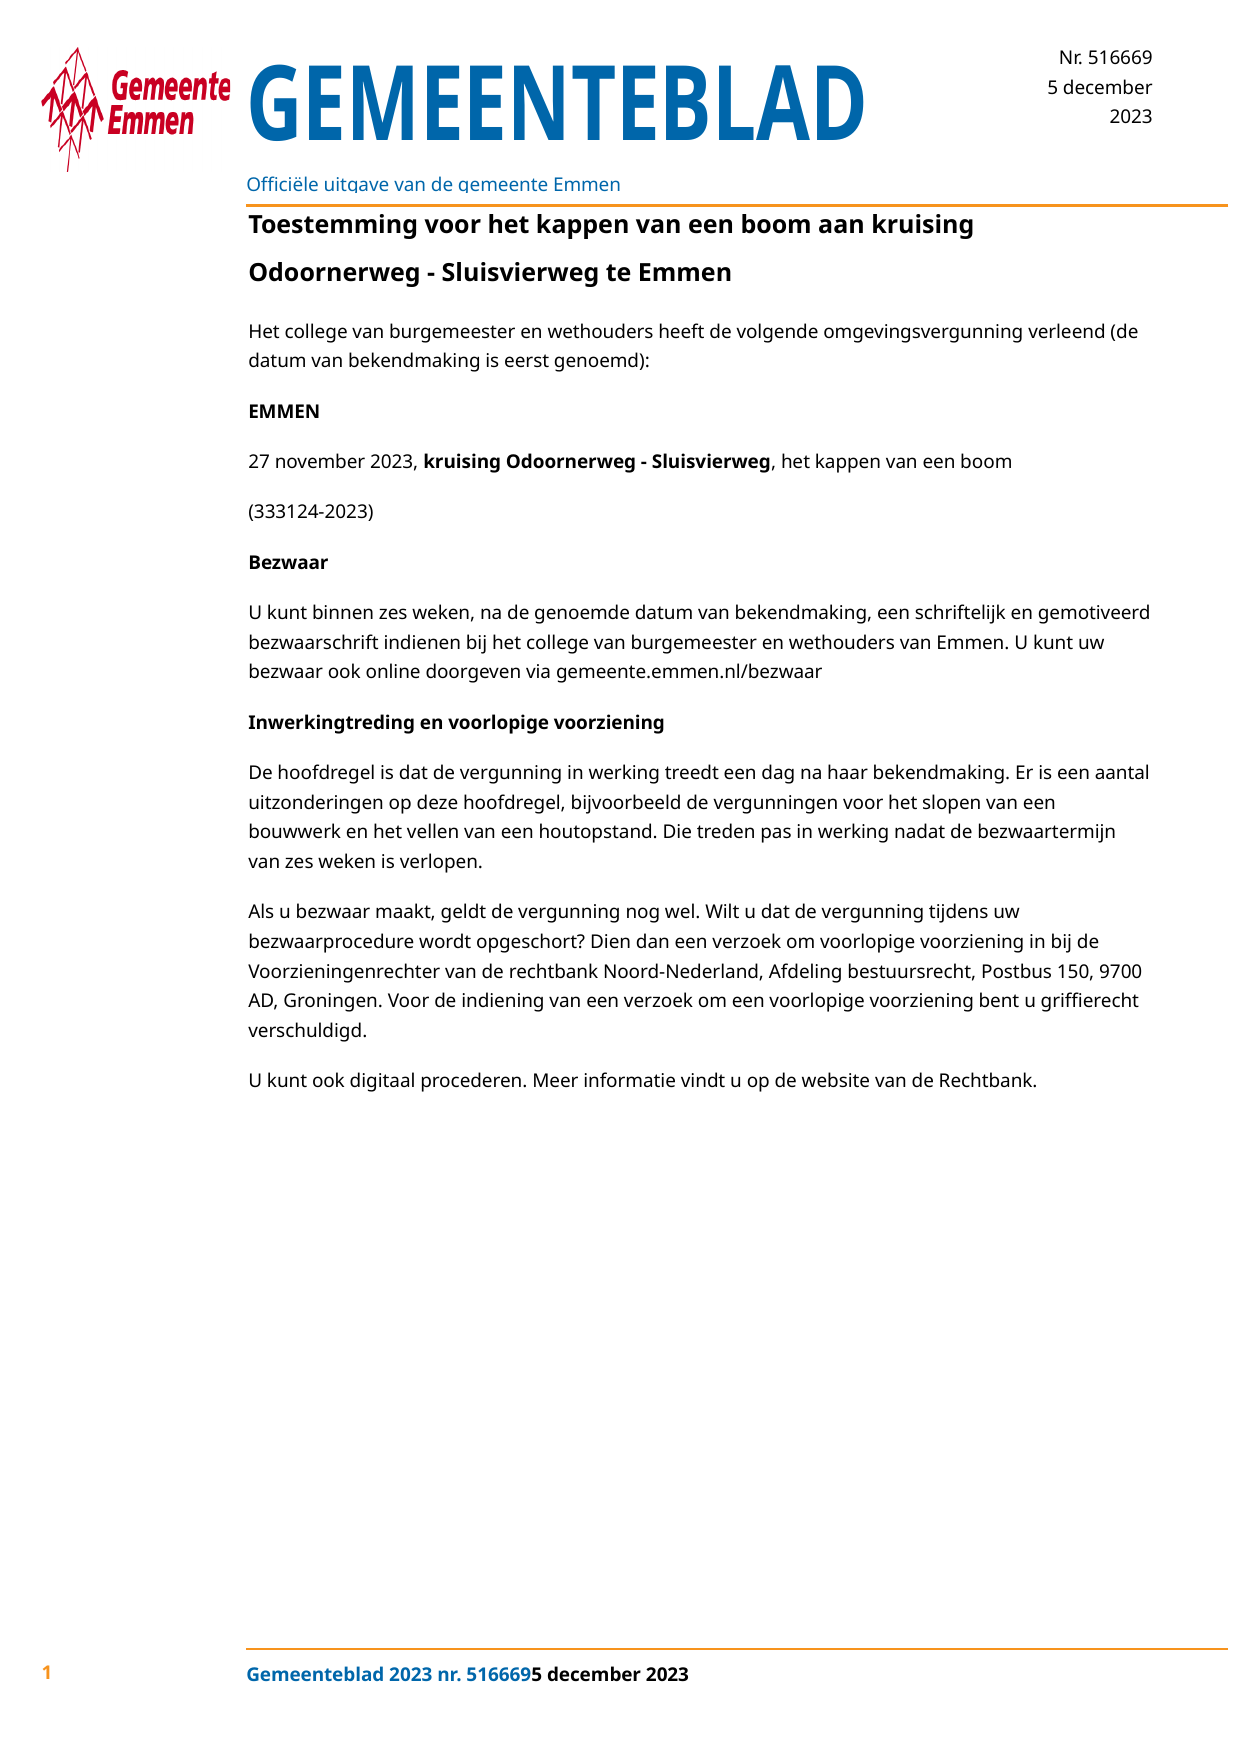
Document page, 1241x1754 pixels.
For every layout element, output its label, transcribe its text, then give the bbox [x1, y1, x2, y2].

picture [41, 47, 231, 172]
text Inwerkingtreding en voorlopige voorziening [248, 709, 1152, 735]
text De hoofdregel is dat de vergunning in werking treedt een dag na haar bekendmaking. Er is een aantal uitzonderingen op deze hoofdregel, bijvoorbeeld de vergunningen voor het slopen van een bouwwerk en het vellen van een houtopstand. Die treden pas in werking nadat de bezwaartermijn van zes weken is verlopen. [248, 759, 1152, 874]
text U kunt binnen zes weken, na de genoemde datum van bekendmaking, een schriftelijk en gemotiveerd bezwaarschrift indienen bij het college van burgemeester en wethouders van Emmen. U kunt uw bezwaar ook online doorgeven via gemeente.emmen.nl/bezwaar [248, 599, 1152, 684]
text 27 november 2023, kruising Odoornerweg - Sluisvierweg, het kappen van een boom [248, 448, 1152, 474]
text (333124-2023) [248, 499, 1152, 524]
text EMMEN [248, 398, 1152, 424]
text Toestemming voor het kappen van een boom aan kruising Odoornerweg - Sluisvierweg te Emmen [248, 207, 1152, 288]
text U kunt ook digitaal procederen. Meer informatie vindt u op de website van de Rechtbank. [248, 1067, 1152, 1093]
text Als u bezwaar maakt, geldt de vergunning nog wel. Wilt u dat de vergunning tijdens uw bezwaarprocedure wordt opgeschort? Dien dan een verzoek om voorlopige voorziening in bij de Voorzieningenrechter van de rechtbank Noord-Nederland, Afdeling bestuursrecht, Postbus 150, 9700 AD, Groningen. Voor de indiening van een verzoek om een voorlopige voorziening bent u griffierecht verschuldigd. [248, 899, 1152, 1043]
text Het college van burgemeester en wethouders heeft de volgende omgevingsvergunning verleend (de datum van bekendmaking is eerst genoemd): [248, 318, 1152, 373]
text Bezwaar [248, 549, 1152, 575]
